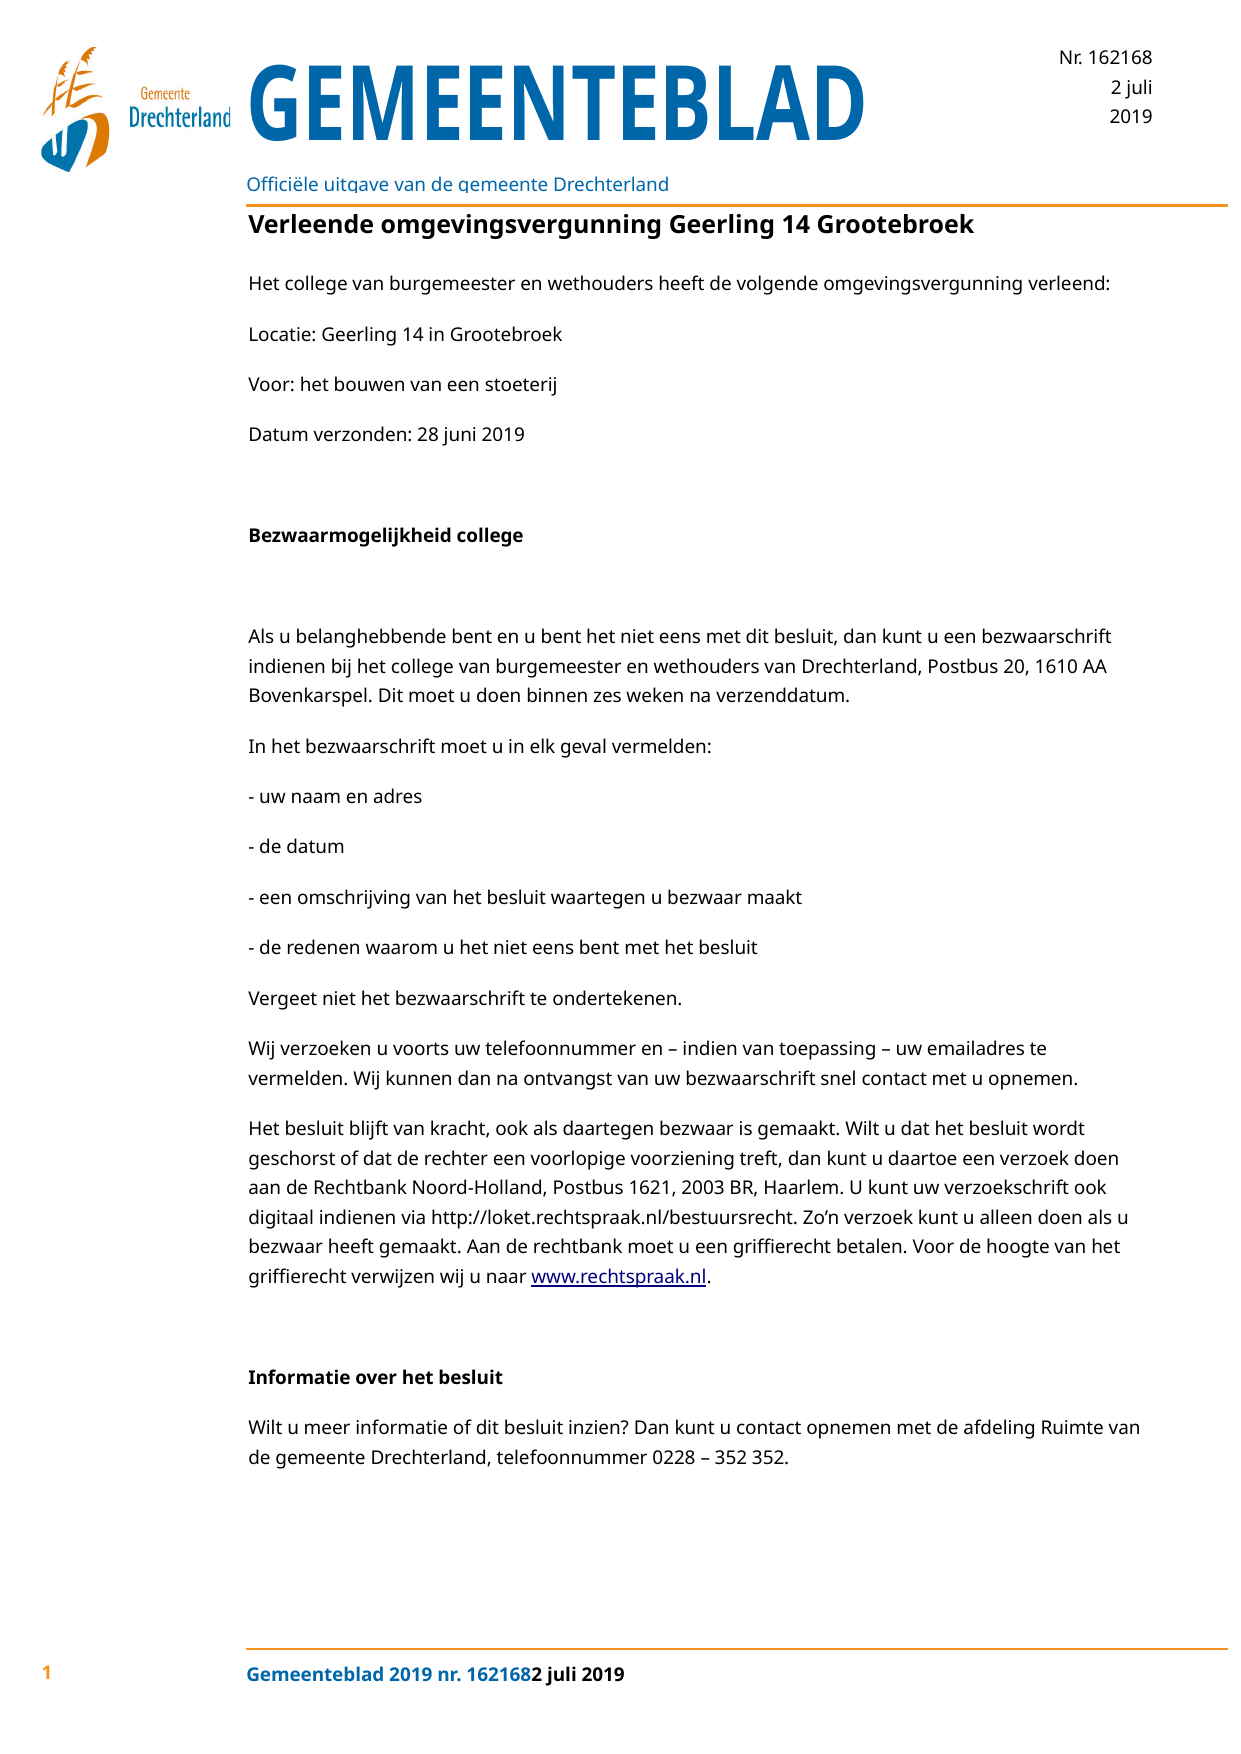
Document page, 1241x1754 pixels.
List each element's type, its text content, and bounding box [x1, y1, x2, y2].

picture [226, 115, 231, 124]
text Als u belanghebbende bent en u bent het niet eens met dit besluit, dan kunt u een bezwaarschrift indienen bij het college van burgemeester en wethouders van Drechterland, Postbus 20, 1610 AA Bovenkarspel. Dit moet u doen binnen zes weken na verzenddatum. [248, 623, 1152, 708]
text - een omschrijving van het besluit waartegen u bezwaar maakt [248, 884, 1152, 910]
picture [41, 158, 64, 172]
text Het besluit blijft van kracht, ook als daartegen bezwaar is gemaakt. Wilt u dat het besluit wordt geschorst of dat de rechter een voorlopige voorziening treft, dan kunt u daartoe een verzoek doen aan de Rechtbank Noord-Holland, Postbus 1621, 2003 BR, Haarlem. U kunt uw verzoekschrift ook digitaal indienen via http://loket.rechtspraak.nl/bestuursrecht. Zo’n verzoek kunt u alleen doen als u bezwaar heeft gemaakt. Aan de rechtbank moet u een griffierecht betalen. Voor de hoogte van het griffierecht verwijzen wij u naar www.rechtspraak.nl. [248, 1115, 1152, 1289]
text - de redenen waarom u het niet eens bent met het besluit [248, 934, 1152, 960]
text Datum verzonden: 28 juni 2019 [248, 422, 1152, 447]
text Vergeet niet het bezwaarschrift te ondertekenen. [248, 985, 1152, 1011]
text In het bezwaarschrift moet u in elk geval vermelden: [248, 733, 1152, 758]
text Locatie: Geerling 14 in Grootebroek [248, 321, 1152, 346]
text Wilt u meer informatie of dit besluit inzien? Dan kunt u contact opnemen met de afdeling Ruimte van de gemeente Drechterland, telefoonnummer 0228 – 352 352. [248, 1414, 1152, 1470]
text Het college van burgemeester en wethouders heeft de volgende omgevingsvergunning verleend: [248, 270, 1152, 296]
text Bezwaarmogelijkheid college [248, 522, 1152, 548]
text Wij verzoeken u voorts uw telefoonnummer en – indien van toepassing – uw emailadres te vermelden. Wij kunnen dan na ontvangst van uw bezwaarschrift snel contact met u opnemen. [248, 1035, 1152, 1091]
text Voor: het bouwen van een stoeterij [248, 371, 1152, 397]
text Informatie over het besluit [248, 1364, 1152, 1390]
text - uw naam en adres [248, 783, 1152, 809]
picture [41, 47, 231, 172]
text - de datum [248, 834, 1152, 859]
text Verleende omgevingsvergunning Geerling 14 Grootebroek [248, 207, 1152, 241]
